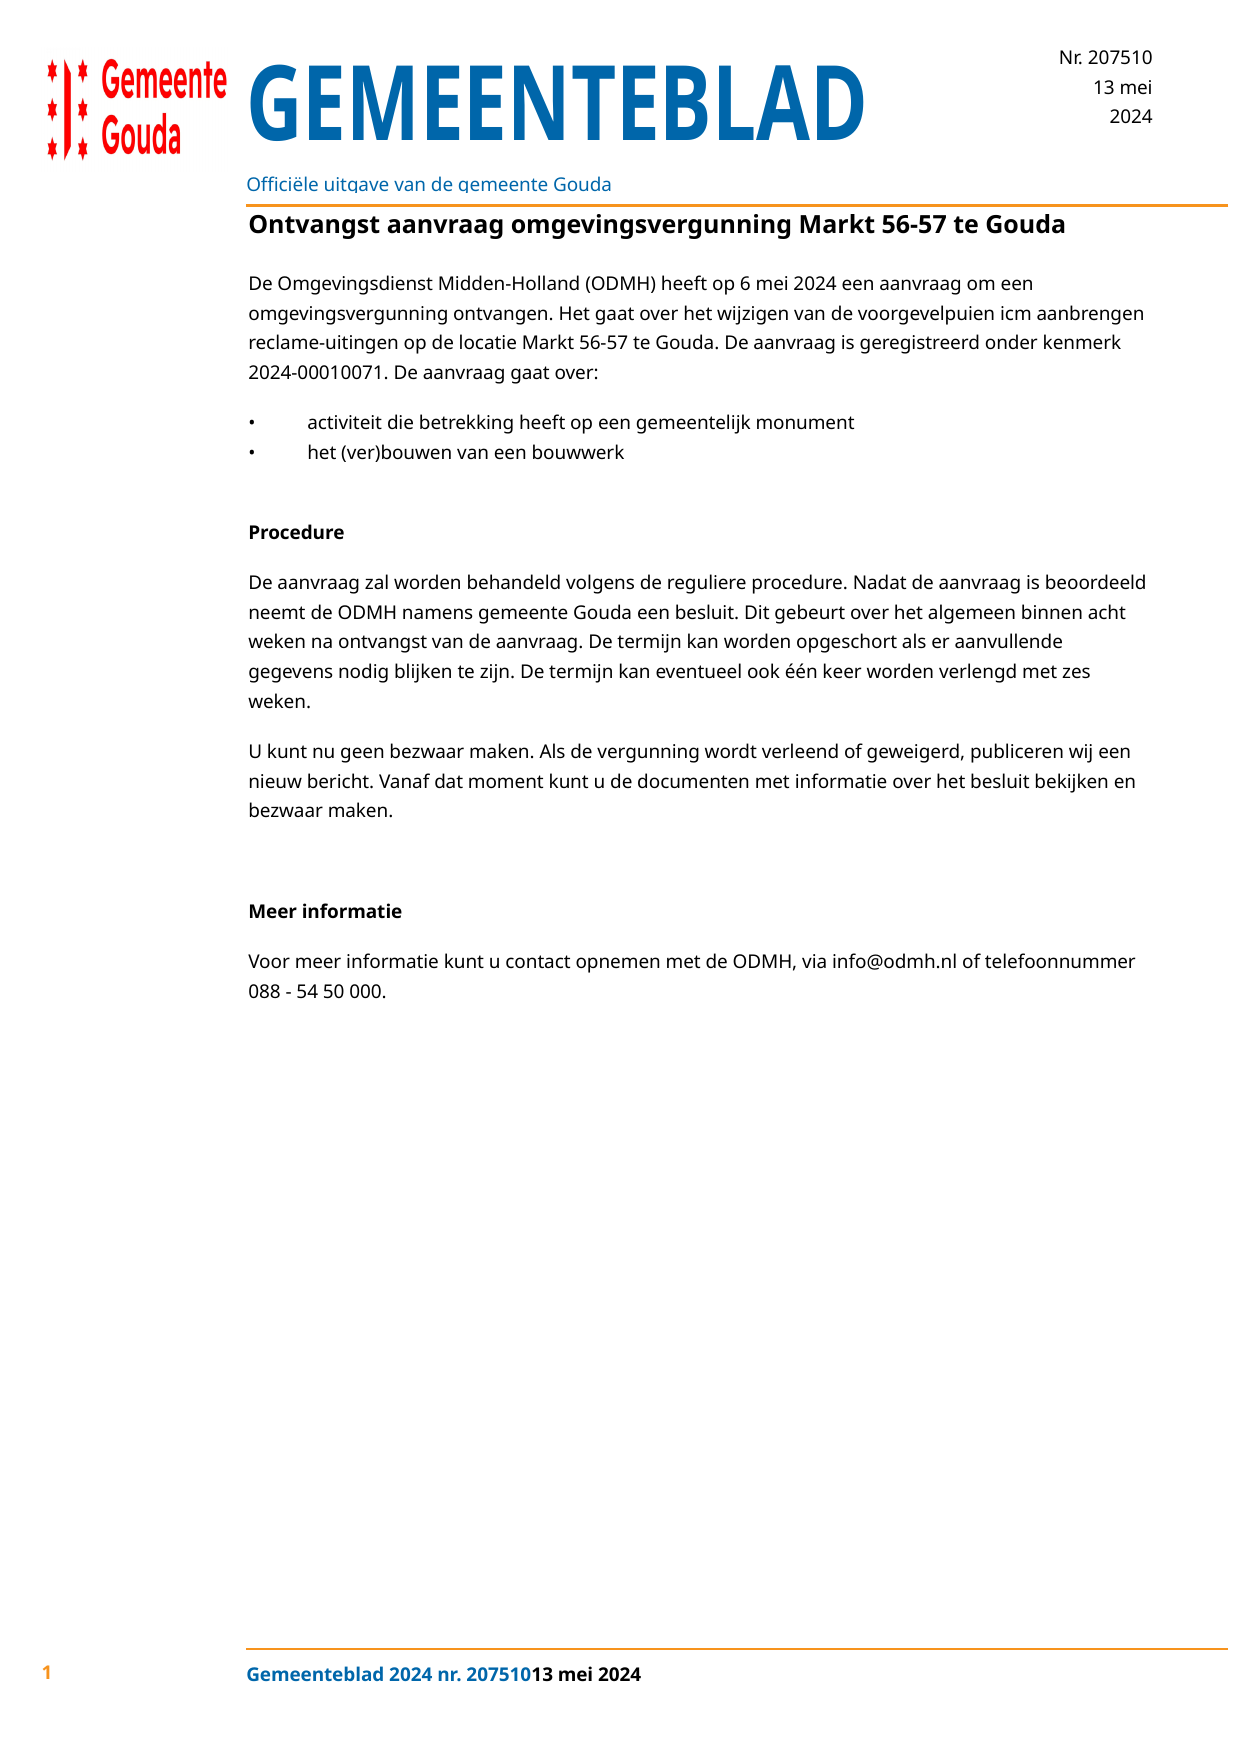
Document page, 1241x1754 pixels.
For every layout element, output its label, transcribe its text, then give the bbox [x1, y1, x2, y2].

text De aanvraag zal worden behandeld volgens de reguliere procedure. Nadat de aanvraag is beoordeeld neemt de ODMH namens gemeente Gouda een besluit. Dit gebeurt over het algemeen binnen acht weken na ontvangst van de aanvraag. De termijn kan worden opgeschort als er aanvullende gegevens nodig blijken te zijn. De termijn kan eventueel ook één keer worden verlengd met zes weken. [248, 569, 1152, 713]
text Meer informatie [248, 898, 1152, 924]
text Procedure [248, 519, 1152, 545]
list het (ver)bouwen van een bouwwerk [248, 439, 1152, 465]
picture [41, 47, 231, 172]
text U kunt nu geen bezwaar maken. Als de vergunning wordt verleend of geweigerd, publiceren wij een nieuw bericht. Vanaf dat moment kunt u de documenten met informatie over het besluit bekijken en bezwaar maken. [248, 738, 1152, 823]
list activiteit die betrekking heeft op een gemeentelijk monument [248, 409, 1152, 435]
text Voor meer informatie kunt u contact opnemen met de ODMH, via info@odmh.nl of telefoonnummer 088 - 54 50 000. [248, 949, 1152, 1004]
text De Omgevingsdienst Midden-Holland (ODMH) heeft op 6 mei 2024 een aanvraag om een omgevingsvergunning ontvangen. Het gaat over het wijzigen van de voorgevelpuien icm aanbrengen reclame-uitingen op de locatie Markt 56-57 te Gouda. De aanvraag is geregistreerd onder kenmerk 2024-00010071. De aanvraag gaat over: [248, 270, 1152, 385]
text Ontvangst aanvraag omgevingsvergunning Markt 56-57 te Gouda [248, 207, 1152, 241]
